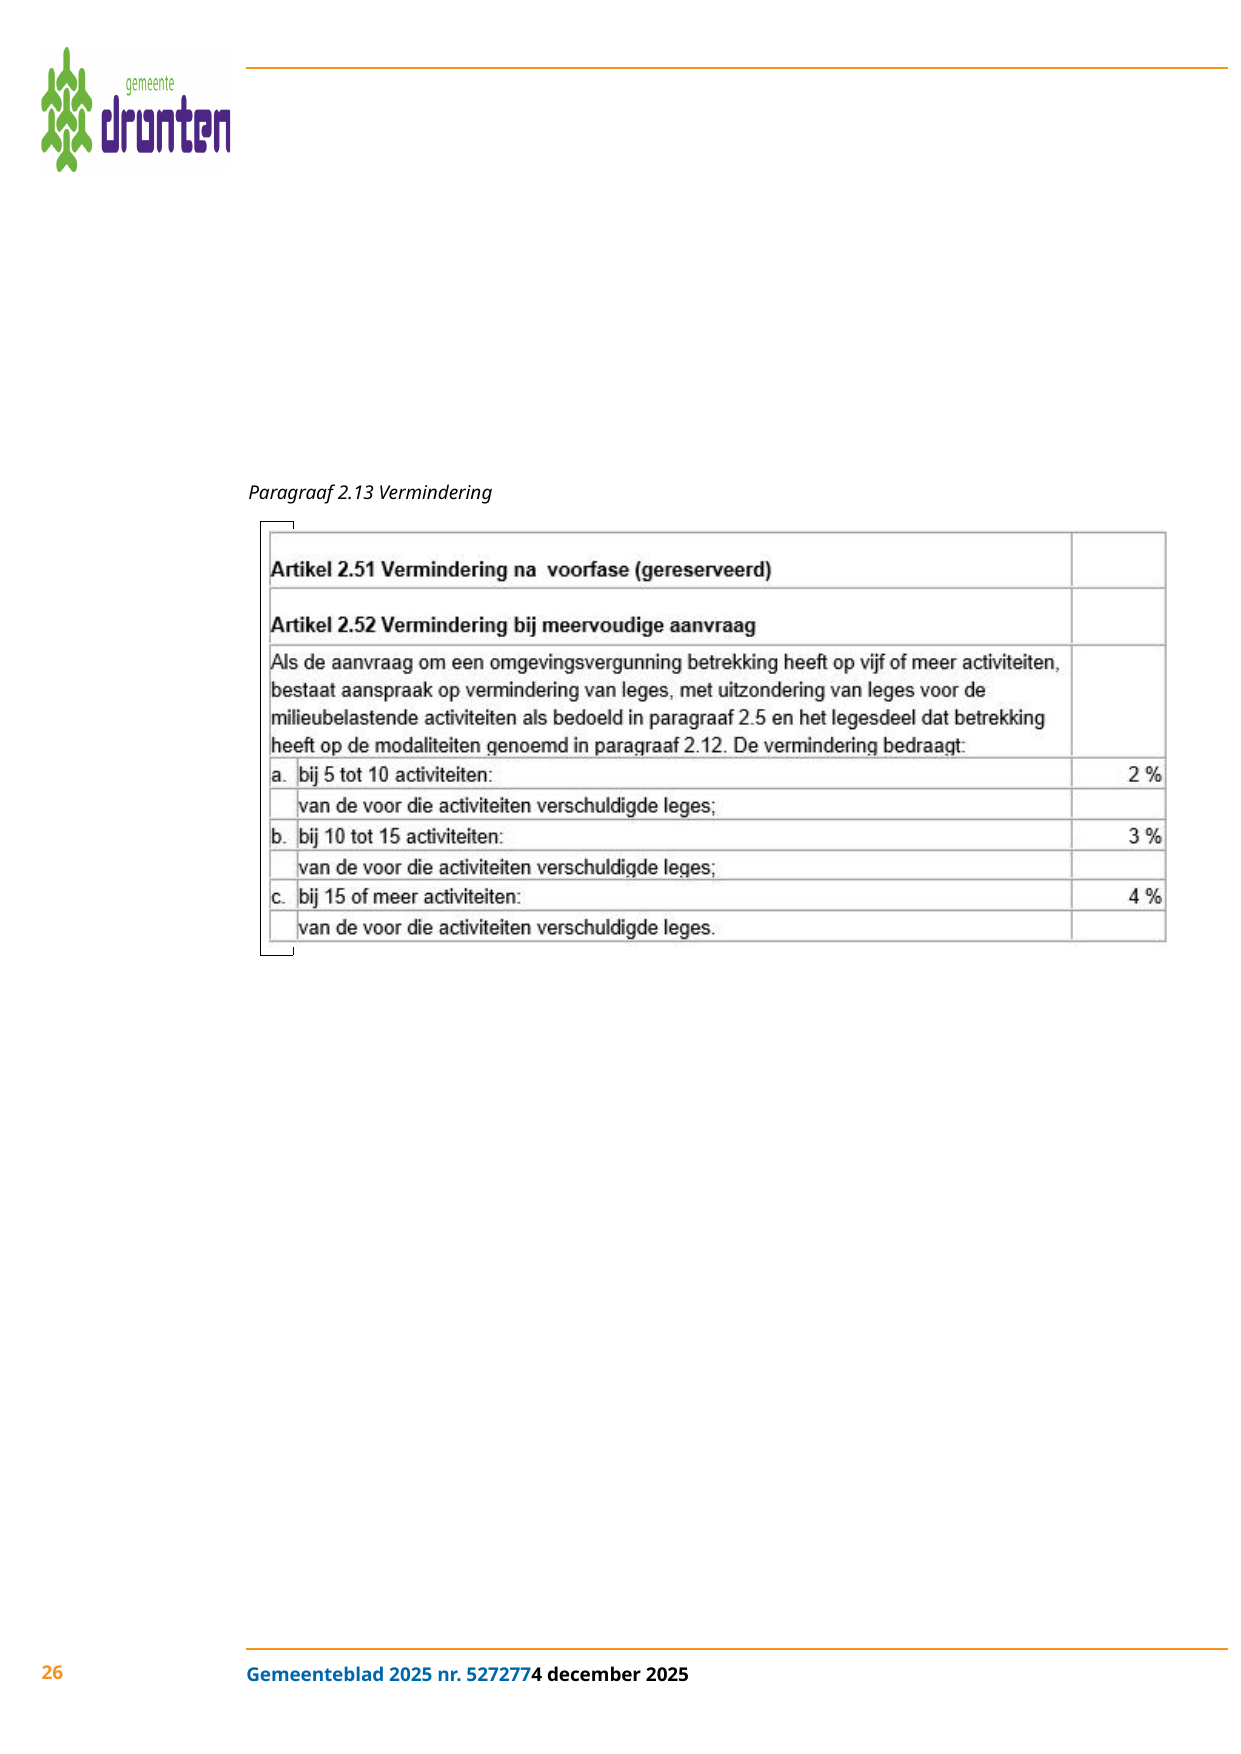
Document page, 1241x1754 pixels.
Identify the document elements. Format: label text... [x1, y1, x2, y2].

picture [41, 47, 231, 172]
text Paragraaf 2.13 Vermindering [248, 479, 1152, 505]
picture [268, 529, 1173, 947]
